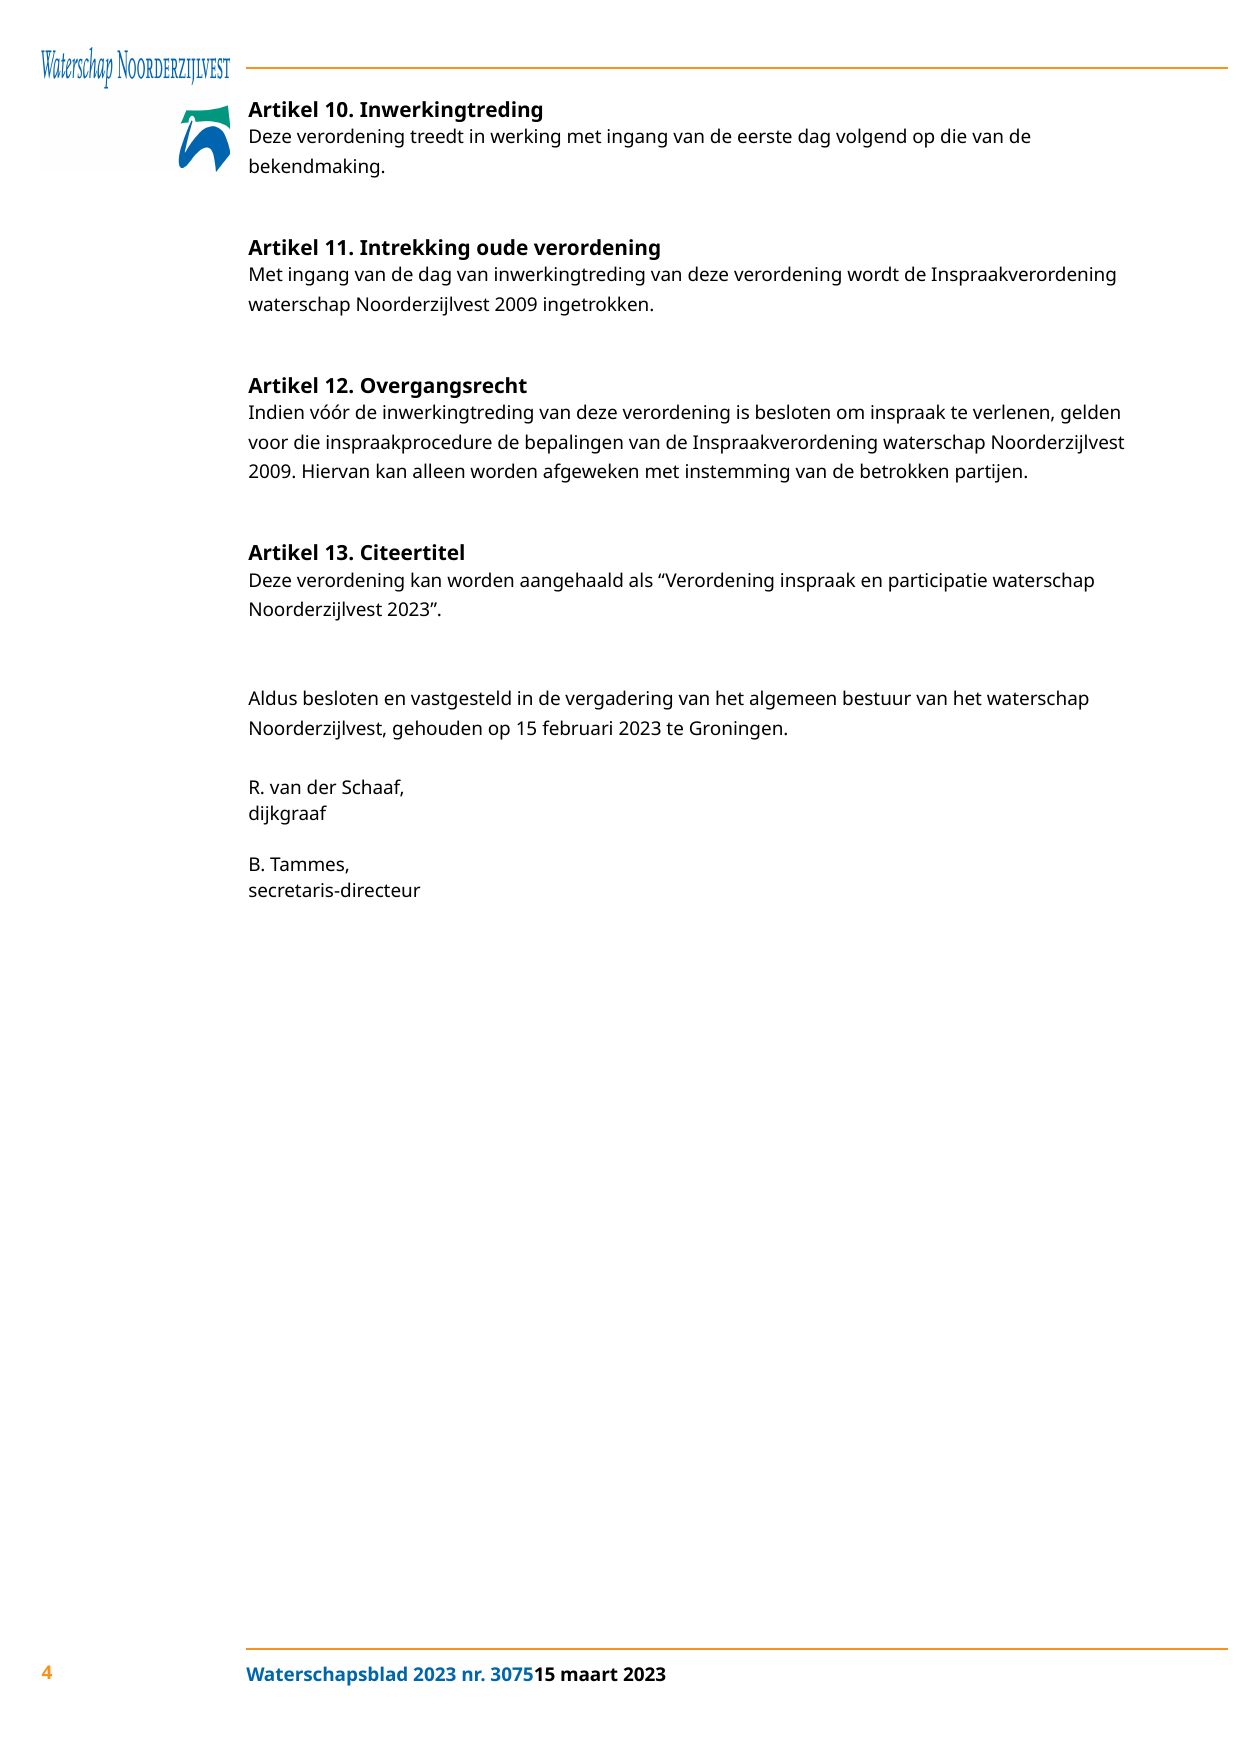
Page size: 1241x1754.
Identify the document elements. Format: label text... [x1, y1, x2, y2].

text Artikel 13. Citeertitel [248, 538, 1152, 567]
text Aldus besloten en vastgesteld in de vergadering van het algemeen bestuur van het waterschap Noorderzijlvest, gehouden op 15 februari 2023 te Groningen. [248, 685, 1152, 741]
text Artikel 10. Inwerkingtreding [248, 95, 1152, 123]
text Met ingang van de dag van inwerkingtreding van deze verordening wordt de Inspraakverordening waterschap Noorderzijlvest 2009 ingetrokken. [248, 261, 1152, 317]
text Deze verordening kan worden aangehaald als “Verordening inspraak en participatie waterschap Noorderzijlvest 2023”. [248, 567, 1152, 622]
text Deze verordening treedt in werking met ingang van de eerste dag volgend op die van de bekendmaking. [248, 123, 1152, 178]
text dijkgraaf [248, 800, 1152, 825]
text Indien vóór de inwerkingtreding van deze verordening is besloten om inspraak te verlenen, gelden voor die inspraakprocedure de bepalingen van de Inspraakverordening waterschap Noorderzijlvest 2009. Hiervan kan alleen worden afgeweken met instemming van de betrokken partijen. [248, 399, 1152, 484]
text B. Tammes, [248, 851, 1152, 877]
text secretaris-directeur [248, 877, 1152, 903]
picture [41, 47, 231, 172]
text Artikel 12. Overgangsrecht [248, 371, 1152, 399]
text R. van der Schaaf, [248, 774, 1152, 800]
text Artikel 11. Intrekking oude verordening [248, 233, 1152, 261]
